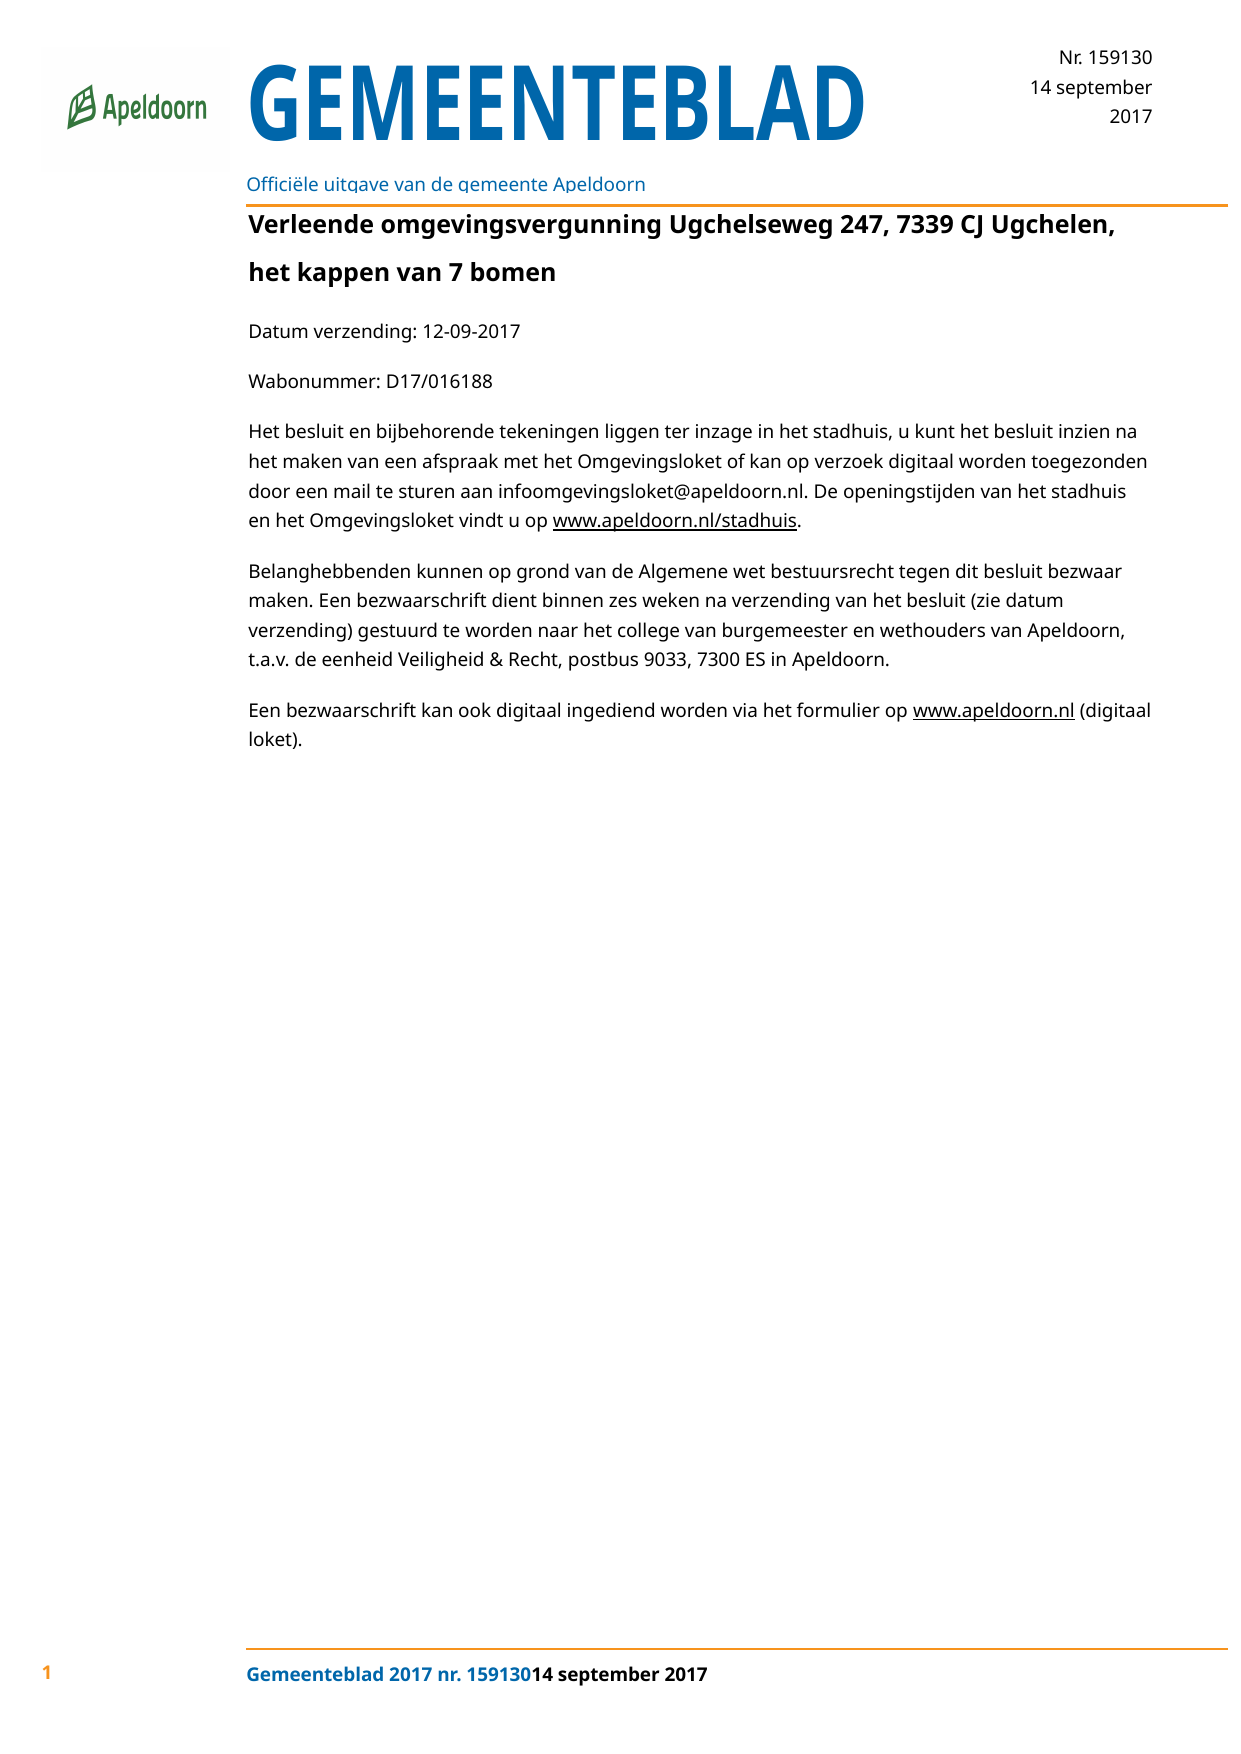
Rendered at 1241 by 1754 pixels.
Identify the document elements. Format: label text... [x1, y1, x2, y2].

picture [41, 47, 231, 172]
text Het besluit en bijbehorende tekeningen liggen ter inzage in het stadhuis, u kunt het besluit inzien na het maken van een afspraak met het Omgevingsloket of kan op verzoek digitaal worden toegezonden door een mail te sturen aan infoomgevingsloket@apeldoorn.nl. De openingstijden van het stadhuis en het Omgevingsloket vindt u op www.apeldoorn.nl/stadhuis. [248, 419, 1152, 533]
text Wabonummer: D17/016188 [248, 368, 1152, 394]
text Datum verzending: 12-09-2017 [248, 318, 1152, 344]
text Verleende omgevingsvergunning Ugchelseweg 247, 7339 CJ Ugchelen, het kappen van 7 bomen [248, 207, 1152, 288]
text Een bezwaarschrift kan ook digitaal ingediend worden via het formulier op www.apeldoorn.nl (digitaal loket). [248, 697, 1152, 752]
text Belanghebbenden kunnen op grond van de Algemene wet bestuursrecht tegen dit besluit bezwaar maken. Een bezwaarschrift dient binnen zes weken na verzending van het besluit (zie datum verzending) gestuurd te worden naar het college van burgemeester en wethouders van Apeldoorn, t.a.v. de eenheid Veiligheid & Recht, postbus 9033, 7300 ES in Apeldoorn. [248, 558, 1152, 672]
